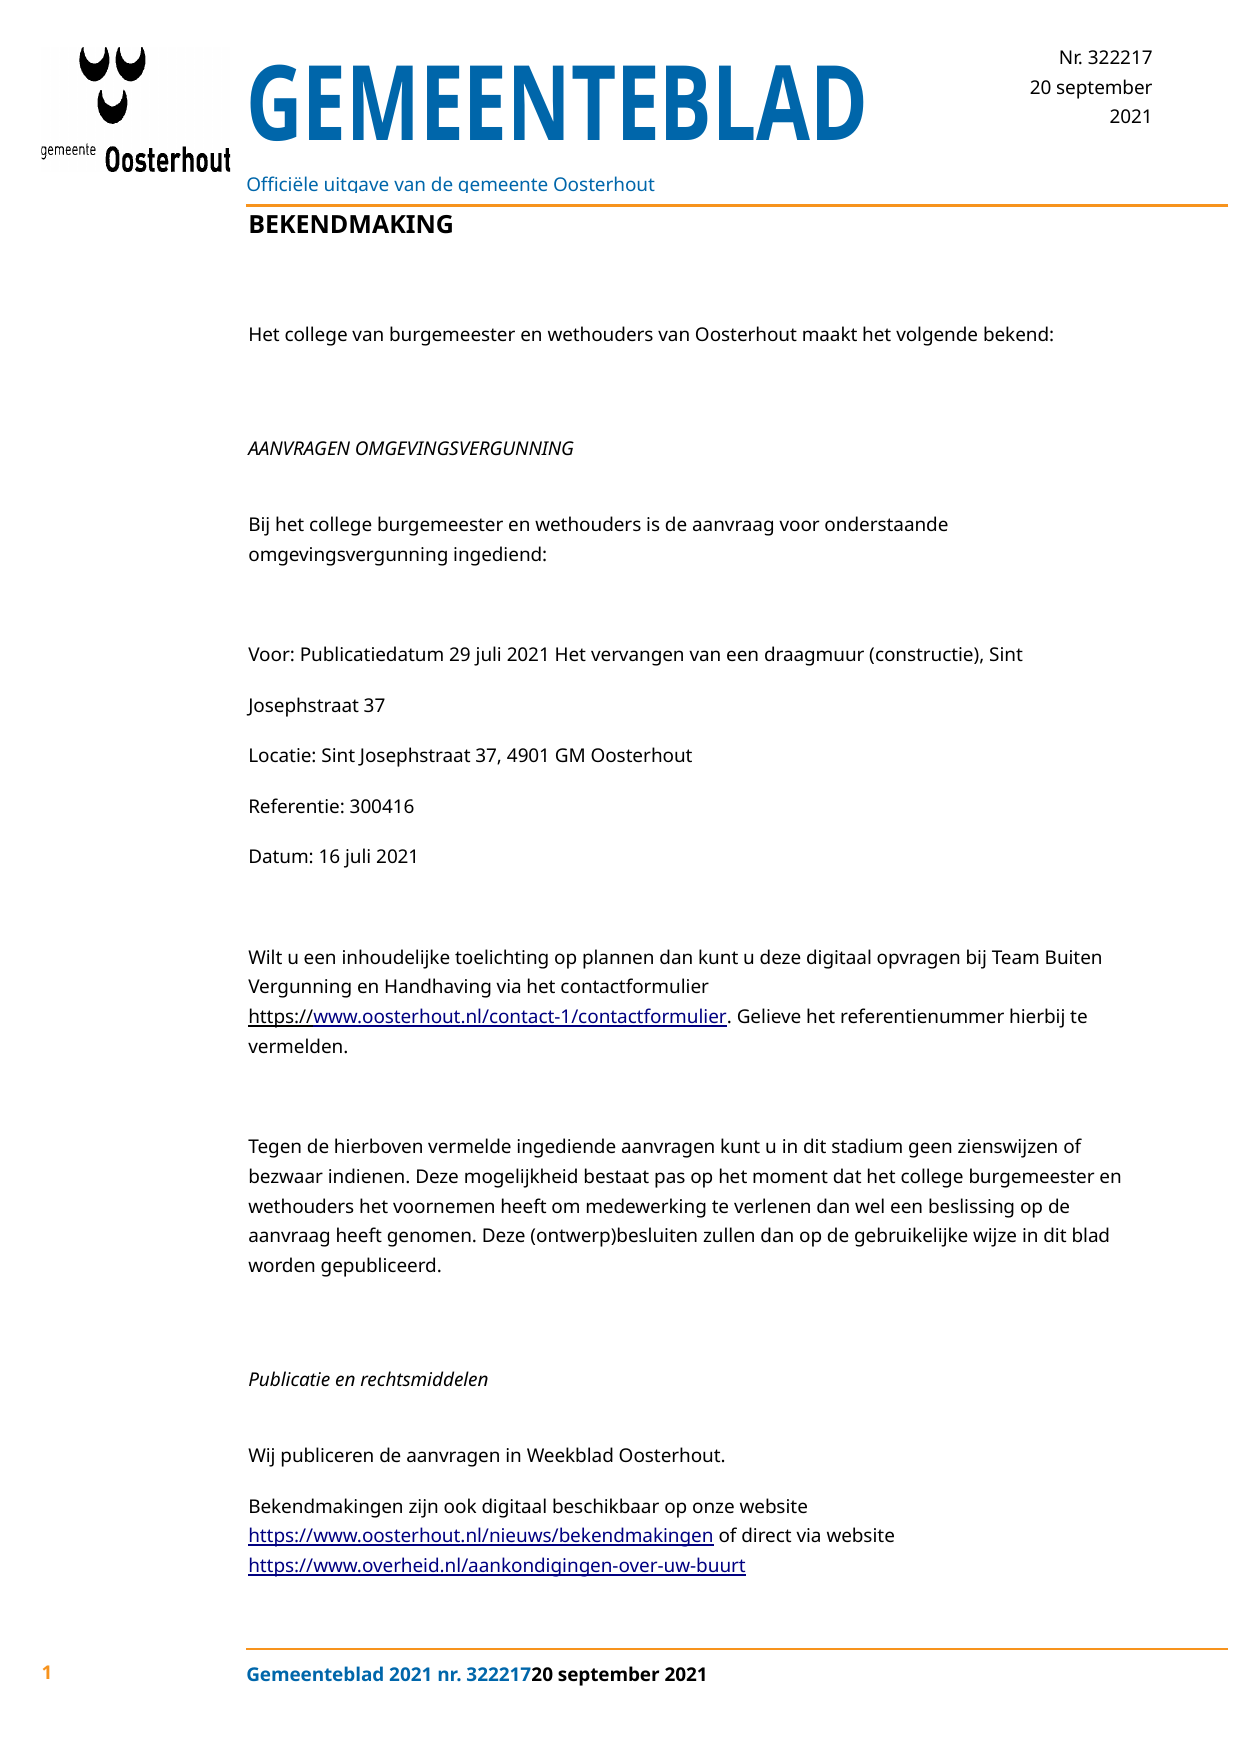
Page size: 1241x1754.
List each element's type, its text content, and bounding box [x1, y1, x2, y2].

text Wij publiceren de aanvragen in Weekblad Oosterhout. [248, 1443, 1152, 1468]
picture [41, 47, 231, 172]
text Wilt u een inhoudelijke toelichting op plannen dan kunt u deze digitaal opvragen bij Team Buiten Vergunning en Handhaving via het contactformulier https://www.oosterhout.nl/contact-1/contactformulier. Gelieve het referentienummer hierbij te vermelden. [248, 944, 1152, 1059]
text Tegen de hierboven vermelde ingediende aanvragen kunt u in dit stadium geen zienswijzen of bezwaar indienen. Deze mogelijkheid bestaat pas op het moment dat het college burgemeester en wethouders het voornemen heeft om medewerking te verlenen dan wel een beslissing op de aanvraag heeft genomen. Deze (ontwerp)besluiten zullen dan op de gebruikelijke wijze in dit blad worden gepubliceerd. [248, 1134, 1152, 1278]
text Josephstraat 37 [248, 692, 1152, 718]
text Voor: Publicatiedatum 29 juli 2021 Het vervangen van een draagmuur (constructie), Sint [248, 642, 1152, 667]
text Bij het college burgemeester en wethouders is de aanvraag voor onderstaande omgevingsvergunning ingediend: [248, 511, 1152, 567]
text Locatie: Sint Josephstraat 37, 4901 GM Oosterhout [248, 742, 1152, 768]
text Publicatie en rechtsmiddelen [248, 1366, 1152, 1392]
text Bekendmakingen zijn ook digitaal beschikbaar op onze website https://www.oosterhout.nl/nieuws/bekendmakingen of direct via website https://www.overheid.nl/aankondigingen-over-uw-buurt [248, 1493, 1152, 1578]
text Datum: 16 juli 2021 [248, 843, 1152, 869]
text Referentie: 300416 [248, 793, 1152, 819]
text AANVRAGEN OMGEVINGSVERGUNNING [248, 435, 1152, 461]
text BEKENDMAKING [248, 207, 1152, 241]
text Het college van burgemeester en wethouders van Oosterhout maakt het volgende bekend: [248, 321, 1152, 346]
